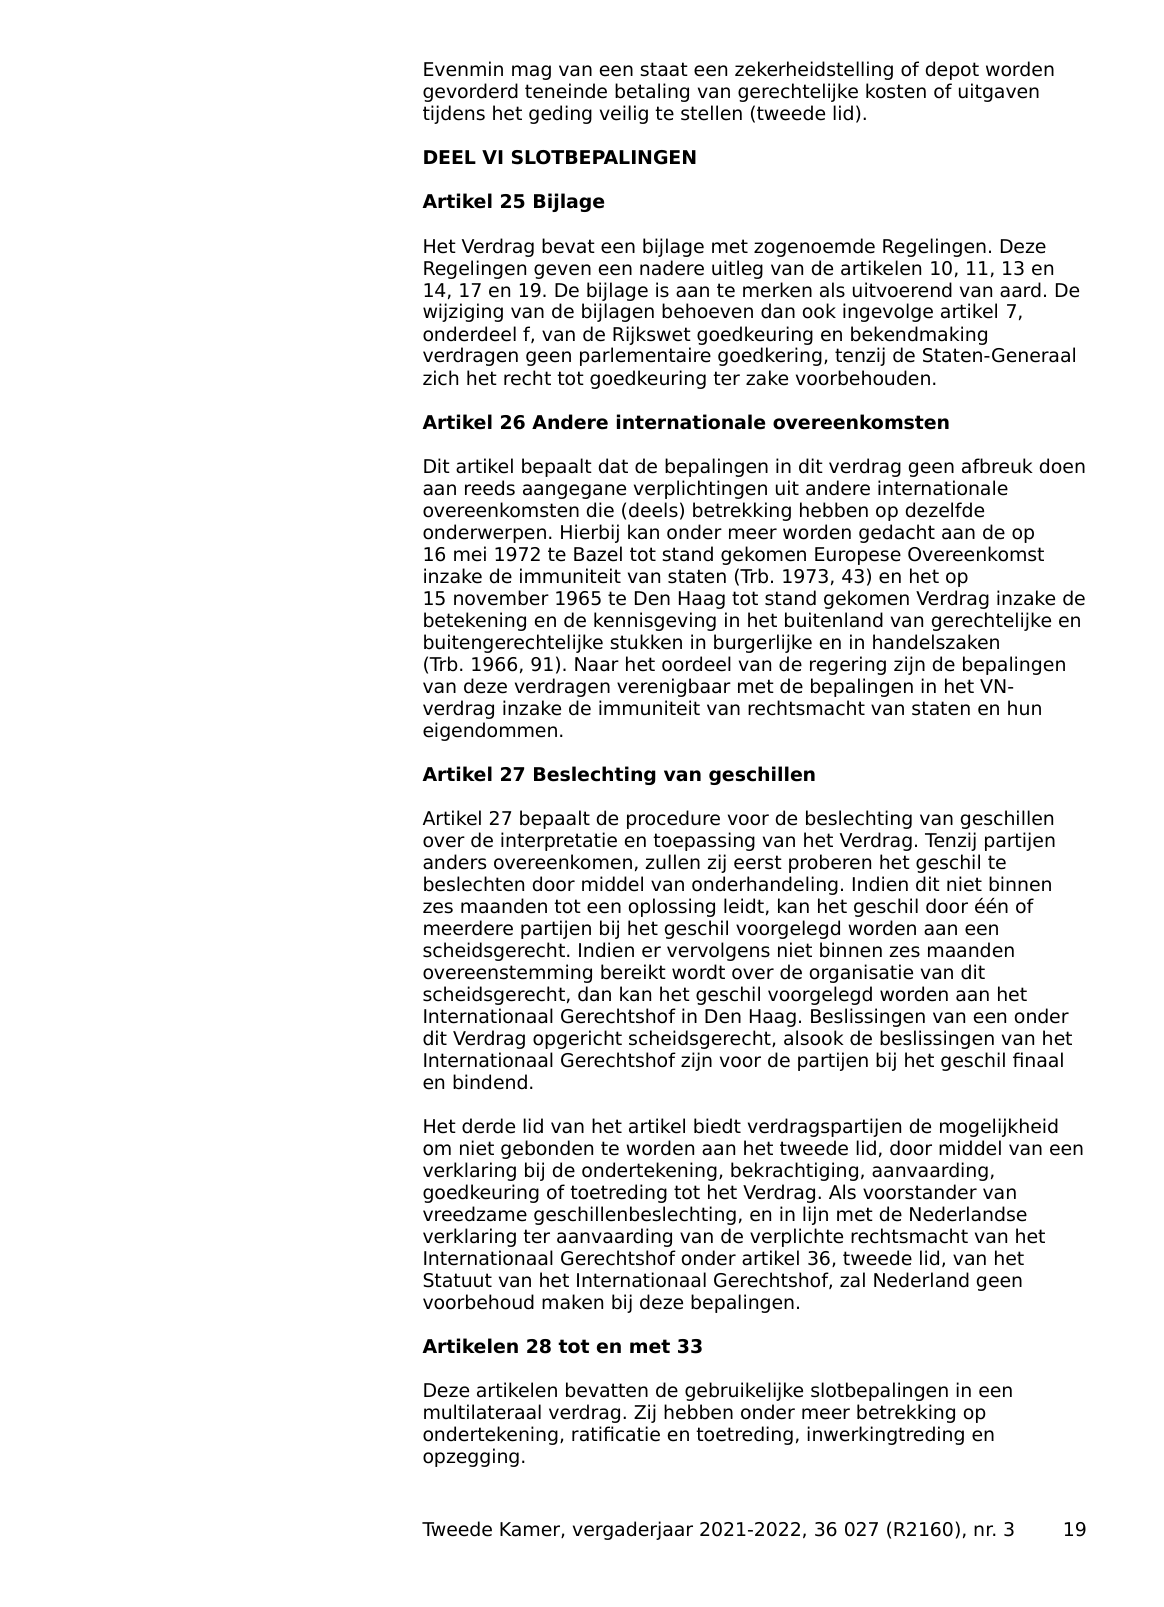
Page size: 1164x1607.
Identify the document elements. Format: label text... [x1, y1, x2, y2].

subtitle DEEL VI SLOTBEPALINGEN [422, 147, 1087, 169]
subtitle Artikelen 28 tot en met 33 [422, 1336, 1087, 1358]
text Het derde lid van het artikel biedt verdragspartijen de mogelijkheid om niet gebonden te worden aan het tweede lid, door middel van een verklaring bij de ondertekening, bekrachtiging, aanvaarding, goedkeuring of toetreding tot het Verdrag. Als voorstander van vreedzame geschillenbeslechting, en in lijn met de Nederlandse verklaring ter aanvaarding van de verplichte rechtsmacht van het Internationaal Gerechtshof onder artikel 36, tweede lid, van het Statuut van het Internationaal Gerechtshof, zal Nederland geen voorbehoud maken bij deze bepalingen. [422, 1116, 1087, 1313]
subtitle Artikel 25 Bijlage [422, 191, 1087, 213]
text Deze artikelen bevatten de gebruikelijke slotbepalingen in een multilateraal verdrag. Zij hebben onder meer betrekking op ondertekening, ratificatie en toetreding, inwerkingtreding en opzegging. [422, 1380, 1087, 1468]
subtitle Artikel 26 Andere internationale overeenkomsten [422, 412, 1087, 433]
text Evenmin mag van een staat een zekerheidstelling of depot worden gevorderd teneinde betaling van gerechtelijke kosten of uitgaven tijdens het geding veilig te stellen (tweede lid). [422, 59, 1087, 125]
text Dit artikel bepaalt dat de bepalingen in dit verdrag geen afbreuk doen aan reeds aangegane verplichtingen uit andere internationale overeenkomsten die (deels) betrekking hebben op dezelfde onderwerpen. Hierbij kan onder meer worden gedacht aan de op 16 mei 1972 te Bazel tot stand gekomen Europese Overeenkomst inzake de immuniteit van staten (Trb. 1973, 43) en het op 15 november 1965 te Den Haag tot stand gekomen Verdrag inzake de betekening en de kennisgeving in het buitenland van gerechtelijke en buitengerechtelijke stukken in burgerlijke en in handelszaken (Trb. 1966, 91). Naar het oordeel van de regering zijn de bepalingen van deze verdragen verenigbaar met de bepalingen in het VN-verdrag inzake de immuniteit van rechtsmacht van staten en hun eigendommen. [422, 456, 1087, 741]
subtitle Artikel 27 Beslechting van geschillen [422, 764, 1087, 786]
text Artikel 27 bepaalt de procedure voor de beslechting van geschillen over de interpretatie en toepassing van het Verdrag. Tenzij partijen anders overeenkomen, zullen zij eerst proberen het geschil te beslechten door middel van onderhandeling. Indien dit niet binnen zes maanden tot een oplossing leidt, kan het geschil door één of meerdere partijen bij het geschil voorgelegd worden aan een scheidsgerecht. Indien er vervolgens niet binnen zes maanden overeenstemming bereikt wordt over de organisatie van dit scheidsgerecht, dan kan het geschil voorgelegd worden aan het Internationaal Gerechtshof in Den Haag. Beslissingen van een onder dit Verdrag opgericht scheidsgerecht, alsook de beslissingen van het Internationaal Gerechtshof zijn voor de partijen bij het geschil finaal en bindend. [422, 808, 1087, 1093]
text Het Verdrag bevat een bijlage met zogenoemde Regelingen. Deze Regelingen geven een nadere uitleg van de artikelen 10, 11, 13 en 14, 17 en 19. De bijlage is aan te merken als uitvoerend van aard. De wijziging van de bijlagen behoeven dan ook ingevolge artikel 7, onderdeel f, van de Rijkswet goedkeuring en bekendmaking verdragen geen parlementaire goedkering, tenzij de Staten-Generaal zich het recht tot goedkeuring ter zake voorbehouden. [422, 236, 1087, 389]
